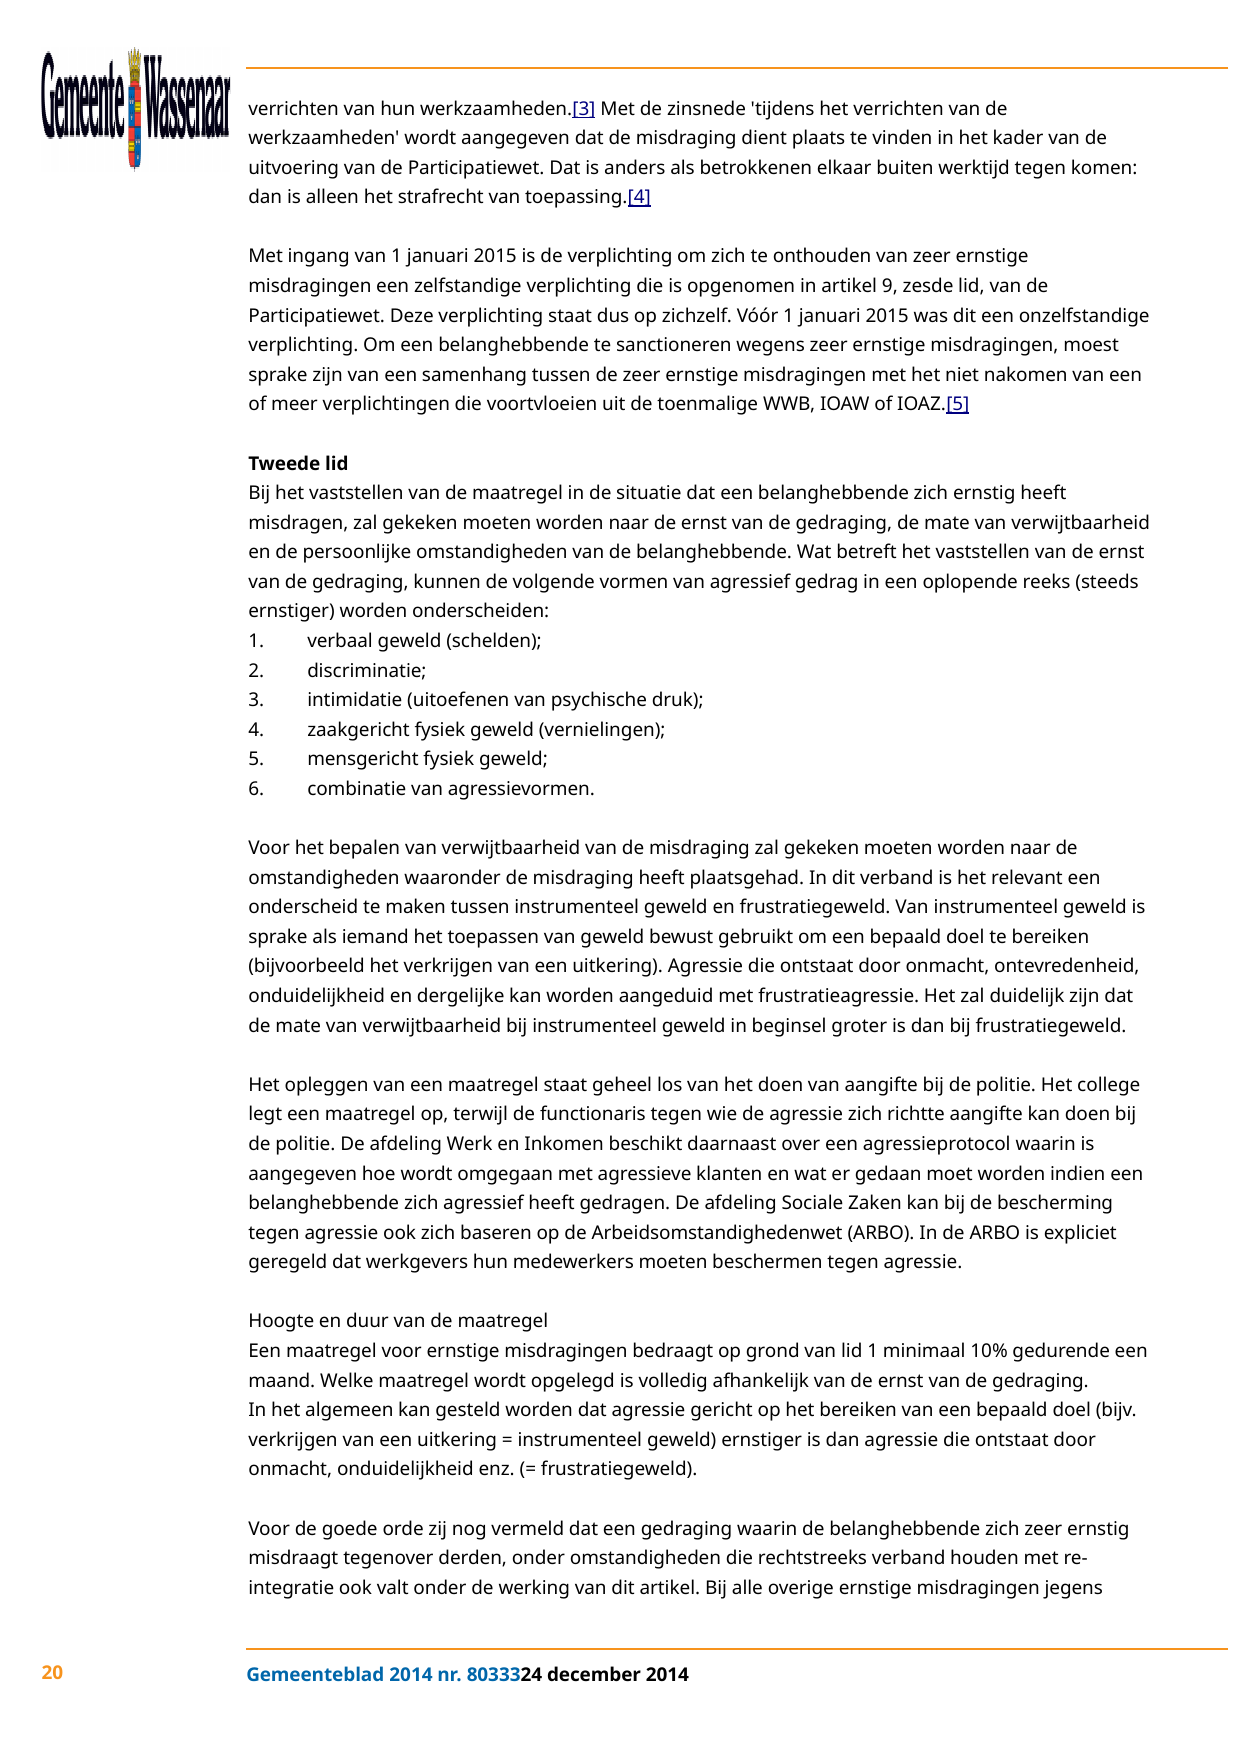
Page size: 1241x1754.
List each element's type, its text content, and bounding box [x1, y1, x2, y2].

list intimidatie (uitoefenen van psychische druk); [248, 686, 1152, 712]
list zaakgericht fysiek geweld (vernielingen); [248, 716, 1152, 742]
text Voor het bepalen van verwijtbaarheid van de misdraging zal gekeken moeten worden naar de omstandigheden waaronder de misdraging heeft plaatsgehad. In dit verband is het relevant een onderscheid te maken tussen instrumenteel geweld en frustratiegeweld. Van instrumenteel geweld is sprake als iemand het toepassen van geweld bewust gebruikt om een bepaald doel te bereiken (bijvoorbeeld het verkrijgen van een uitkering). Agressie die ontstaat door onmacht, ontevredenheid, onduidelijkheid en dergelijke kan worden aangeduid met frustratieagressie. Het zal duidelijk zijn dat de mate van verwijtbaarheid bij instrumenteel geweld in beginsel groter is dan bij frustratiegeweld. [248, 834, 1152, 1038]
text Het opleggen van een maatregel staat geheel los van het doen van aangifte bij de politie. Het college legt een maatregel op, terwijl de functionaris tegen wie de agressie zich richtte aangifte kan doen bij de politie. De afdeling Werk en Inkomen beschikt daarnaast over een agressieprotocol waarin is aangegeven hoe wordt omgegaan met agressieve klanten en wat er gedaan moet worden indien een belanghebbende zich agressief heeft gedragen. De afdeling Sociale Zaken kan bij de bescherming tegen agressie ook zich baseren op de Arbeidsomstandighedenwet (ARBO). In de ARBO is expliciet geregeld dat werkgevers hun medewerkers moeten beschermen tegen agressie. [248, 1071, 1152, 1274]
list combinatie van agressievormen. [248, 775, 1152, 801]
text Een maatregel voor ernstige misdragingen bedraagt op grond van lid 1 minimaal 10% gedurende een maand. Welke maatregel wordt opgelegd is volledig afhankelijk van de ernst van de gedraging. [248, 1337, 1152, 1393]
text Met ingang van 1 januari 2015 is de verplichting om zich te onthouden van zeer ernstige misdragingen een zelfstandige verplichting die is opgenomen in artikel 9, zesde lid, van de Participatiewet. Deze verplichting staat dus op zichzelf. Vóór 1 januari 2015 was dit een onzelfstandige verplichting. Om een belanghebbende te sanctioneren wegens zeer ernstige misdragingen, moest sprake zijn van een samenhang tussen de zeer ernstige misdragingen met het niet nakomen van een of meer verplichtingen die voortvloeien uit de toenmalige WWB, IOAW of IOAZ.[5] [248, 243, 1152, 416]
text Hoogte en duur van de maatregel [248, 1308, 1152, 1333]
list verbaal geweld (schelden); [248, 627, 1152, 653]
text verrichten van hun werkzaamheden.[3] Met de zinsnede 'tijdens het verrichten van de werkzaamheden' wordt aangegeven dat de misdraging dient plaats te vinden in het kader van de uitvoering van de Participatiewet. Dat is anders als betrokkenen elkaar buiten werktijd tegen komen: dan is alleen het strafrecht van toepassing.[4] [248, 95, 1152, 209]
text Voor de goede orde zij nog vermeld dat een gedraging waarin de belanghebbende zich zeer ernstig misdraagt tegenover derden, onder omstandigheden die rechtstreeks verband houden met re-integratie ook valt onder de werking van dit artikel. Bij alle overige ernstige misdragingen jegens [248, 1515, 1152, 1600]
text In het algemeen kan gesteld worden dat agressie gericht op het bereiken van een bepaald doel (bijv. verkrijgen van een uitkering = instrumenteel geweld) ernstiger is dan agressie die ontstaat door onmacht, onduidelijkheid enz. (= frustratiegeweld). [248, 1396, 1152, 1481]
text Tweede lid [248, 450, 1152, 476]
text Bij het vaststellen van de maatregel in de situatie dat een belanghebbende zich ernstig heeft misdragen, zal gekeken moeten worden naar de ernst van de gedraging, de mate van verwijtbaarheid en de persoonlijke omstandigheden van de belanghebbende. Wat betreft het vaststellen van de ernst van de gedraging, kunnen de volgende vormen van agressief gedrag in een oplopende reeks (steeds ernstiger) worden onderscheiden: [248, 479, 1152, 623]
list mensgericht fysiek geweld; [248, 746, 1152, 771]
list discriminatie; [248, 657, 1152, 683]
picture [41, 47, 231, 172]
